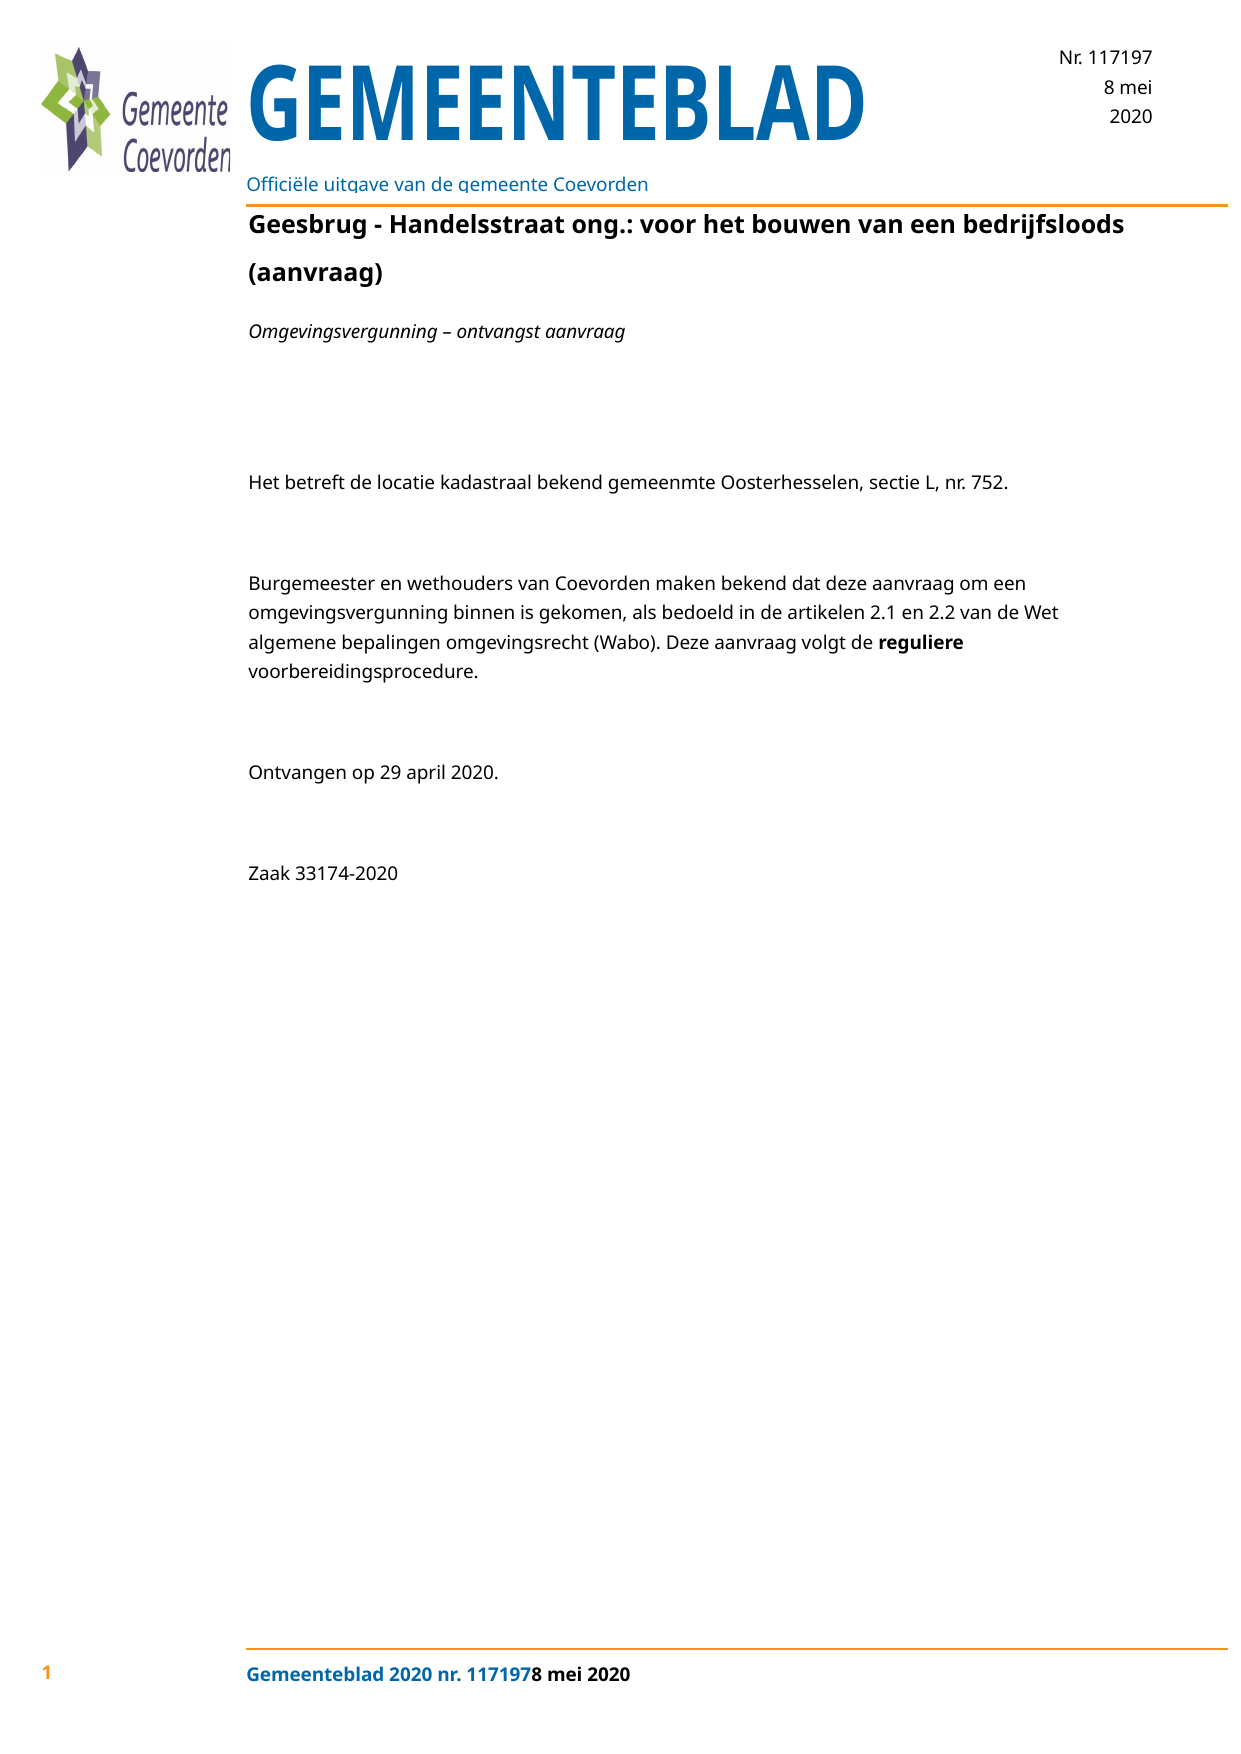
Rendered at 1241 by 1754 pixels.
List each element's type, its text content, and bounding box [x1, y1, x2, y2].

picture [41, 47, 231, 172]
text Het betreft de locatie kadastraal bekend gemeenmte Oosterhesselen, sectie L, nr. 752. [248, 469, 1152, 495]
text Geesbrug - Handelsstraat ong.: voor het bouwen van een bedrijfsloods (aanvraag) [248, 207, 1152, 288]
text Zaak 33174-2020 [248, 860, 1152, 886]
text Ontvangen op 29 april 2020. [248, 759, 1152, 785]
text Burgemeester en wethouders van Coevorden maken bekend dat deze aanvraag om een omgevingsvergunning binnen is gekomen, als bedoeld in de artikelen 2.1 en 2.2 van de Wet algemene bepalingen omgevingsrecht (Wabo). Deze aanvraag volgt de reguliere voorbereidingsprocedure. [248, 570, 1152, 684]
text Omgevingsvergunning – ontvangst aanvraag [248, 318, 1152, 344]
